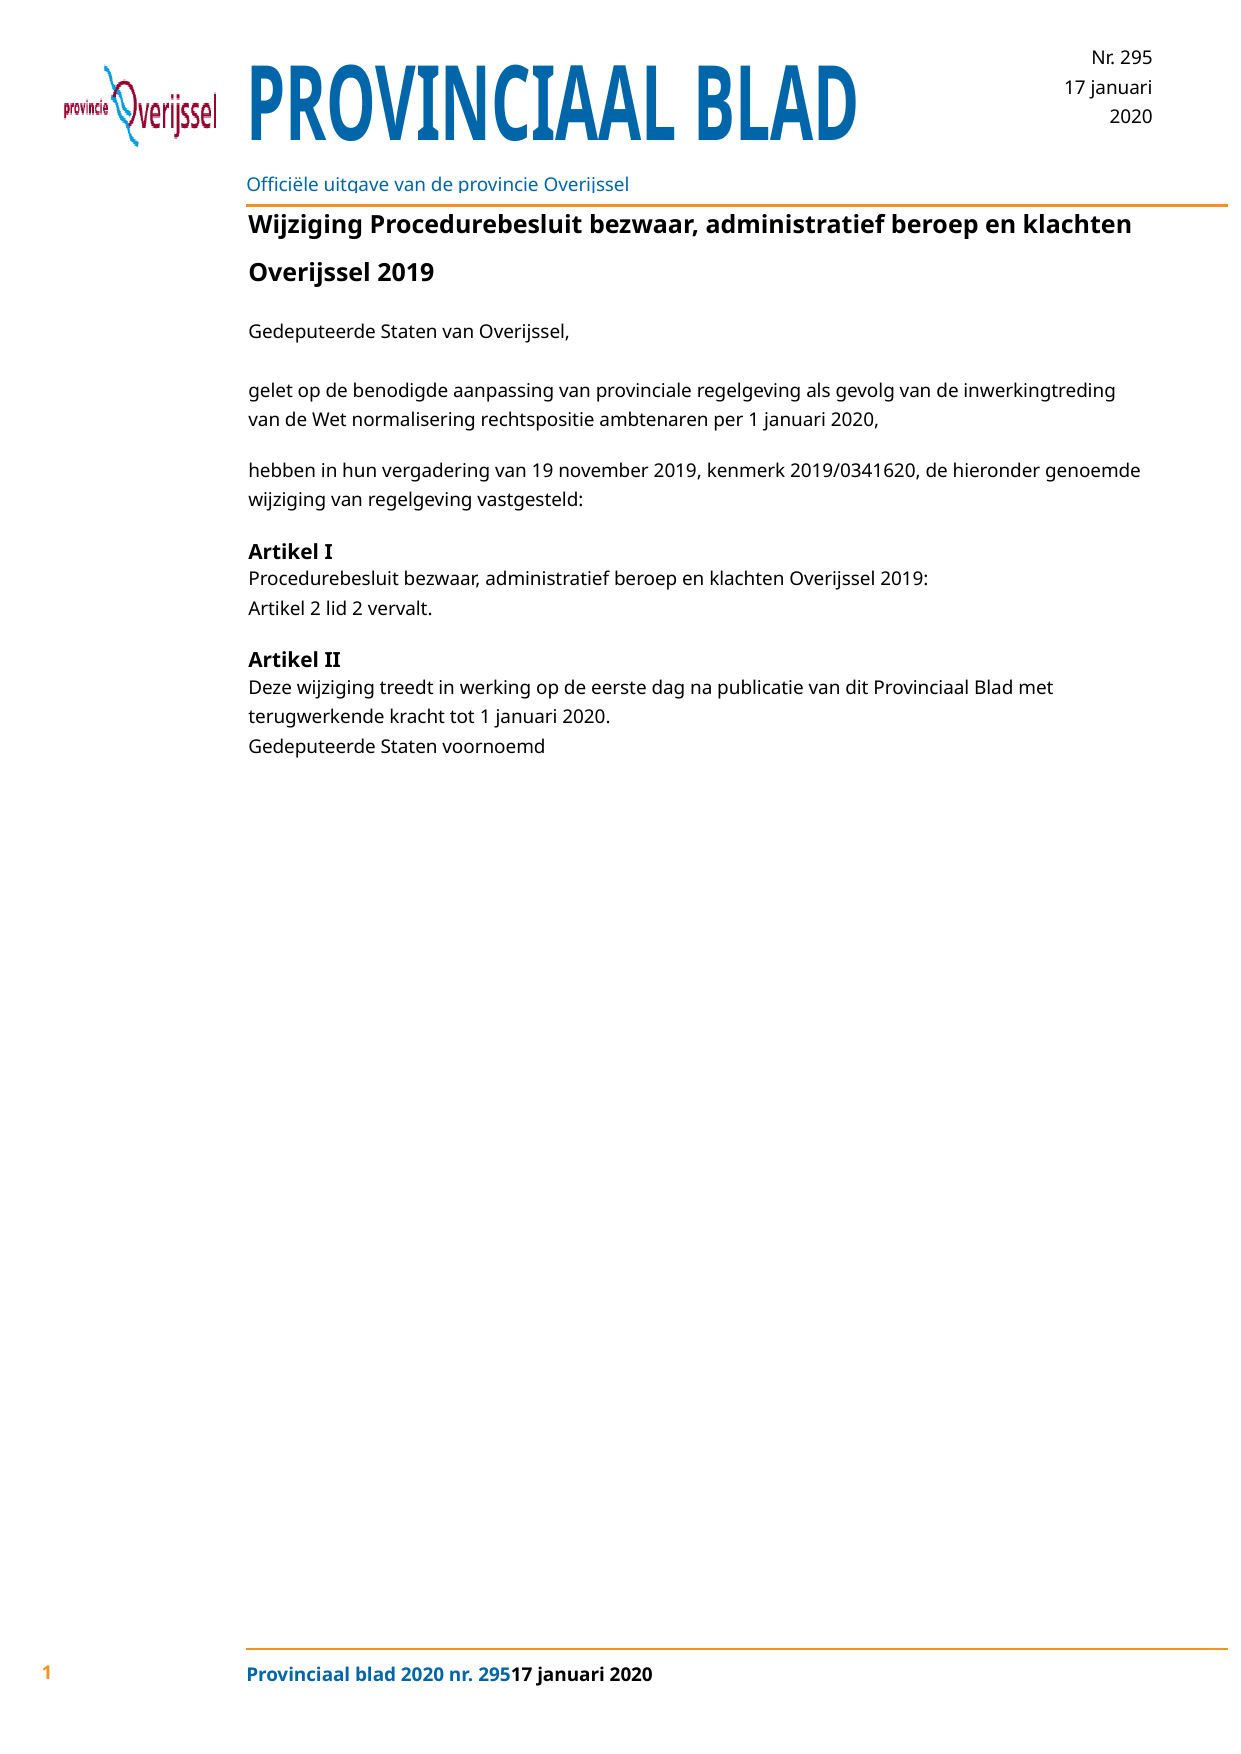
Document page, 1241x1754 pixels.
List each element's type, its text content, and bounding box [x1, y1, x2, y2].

text Wijziging Procedurebesluit bezwaar, administratief beroep en klachten Overijssel 2019 [248, 207, 1152, 288]
picture [41, 47, 231, 172]
text Deze wijziging treedt in werking op de eerste dag na publicatie van dit Provinciaal Blad met terugwerkende kracht tot 1 januari 2020. [248, 674, 1152, 729]
text Gedeputeerde Staten van Overijssel, [248, 318, 1152, 344]
text Artikel I [248, 537, 1152, 565]
text Artikel II [248, 645, 1152, 674]
text gelet op de benodigde aanpassing van provinciale regelgeving als gevolg van de inwerkingtreding van de Wet normalisering rechtspositie ambtenaren per 1 januari 2020, [248, 377, 1152, 432]
text Gedeputeerde Staten voornoemd [248, 733, 1152, 759]
text hebben in hun vergadering van 19 november 2019, kenmerk 2019/0341620, de hieronder genoemde wijziging van regelgeving vastgesteld: [248, 457, 1152, 512]
text Procedurebesluit bezwaar, administratief beroep en klachten Overijssel 2019: [248, 565, 1152, 591]
text Artikel 2 lid 2 vervalt. [248, 595, 1152, 621]
